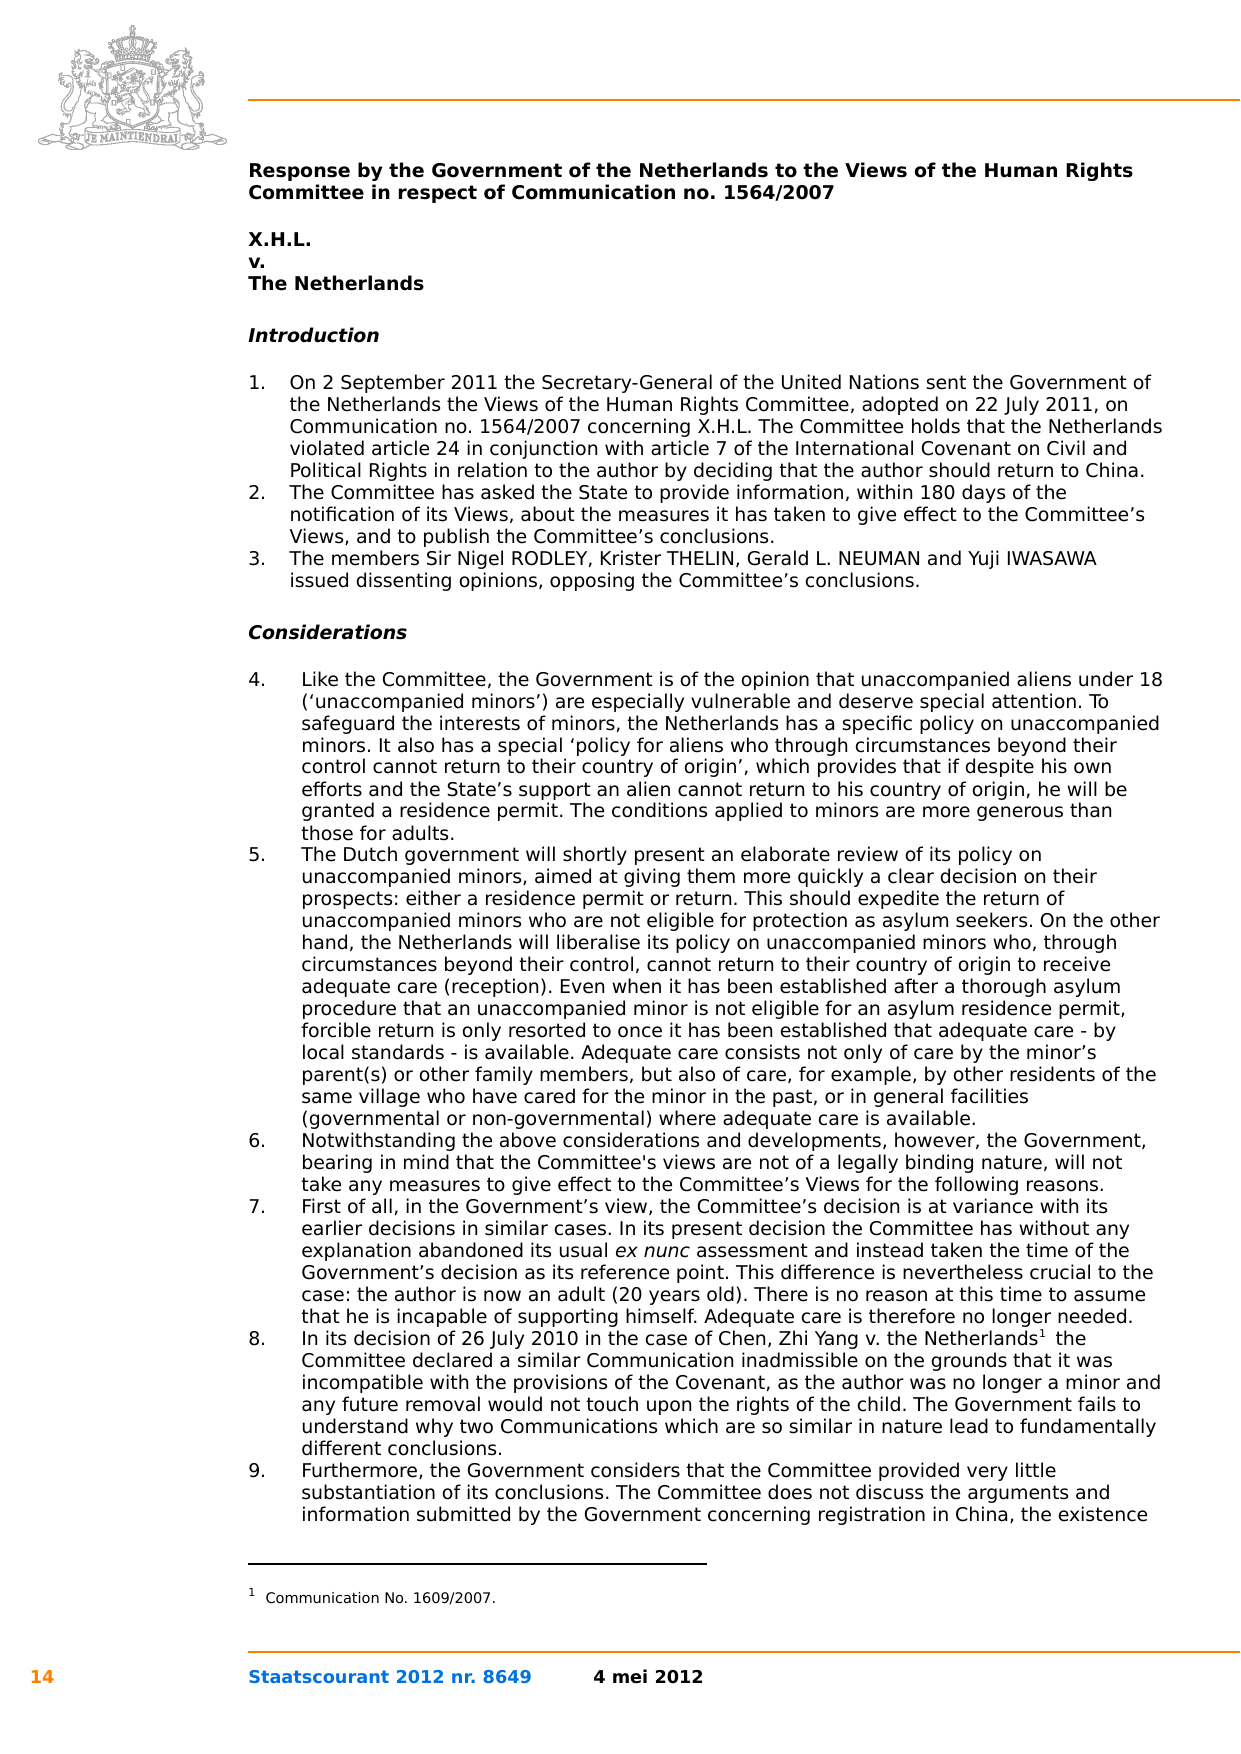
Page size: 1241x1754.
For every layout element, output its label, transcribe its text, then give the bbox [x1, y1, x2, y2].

text X.H.L. [248, 229, 1163, 251]
subtitle Considerations [248, 622, 1163, 643]
text 4. Like the Committee, the Government is of the opinion that unaccompanied aliens under 18 (‘unaccompanied minors’) are especially vulnerable and deserve special attention. To safeguard the interests of minors, the Netherlands has a specific policy on unaccompanied minors. It also has a special ‘policy for aliens who through circumstances beyond their control cannot return to their country of origin’, which provides that if despite his own efforts and the State’s support an alien cannot return to his country of origin, he will be granted a residence permit. The conditions applied to minors are more generous than those for adults. [248, 668, 1163, 844]
text 1. On 2 September 2011 the Secretary-General of the United Nations sent the Government of the Netherlands the Views of the Human Rights Committee, adopted on 22 July 2011, on Communication no. 1564/2007 concerning X.H.L. The Committee holds that the Netherlands violated article 24 in conjunction with article 7 of the International Covenant on Civil and Political Rights in relation to the author by deciding that the author should return to China. [248, 372, 1163, 482]
text 9. Furthermore, the Government considers that the Committee provided very little substantiation of its conclusions. The Committee does not discuss the arguments and information submitted by the Government concerning registration in China, the existence [248, 1460, 1163, 1526]
picture [38, 25, 227, 150]
text 8. In its decision of 26 July 2010 in the case of Chen, Zhi Yang v. the Netherlands the Committee declared a similar Communication inadmissible on the grounds that it was incompatible with the provisions of the Covenant, as the author was no longer a minor and any future removal would not touch upon the rights of the child. The Government fails to understand why two Communications which are so similar in nature lead to fundamentally different conclusions. [248, 1328, 1163, 1460]
text 2. The Committee has asked the State to provide information, within 180 days of the notification of its Views, about the measures it has taken to give effect to the Committee’s Views, and to publish the Committee’s conclusions. [248, 482, 1163, 548]
subtitle Response by the Government of the Netherlands to the Views of the Human Rights Committee in respect of Communication no. 1564/2007 [248, 160, 1163, 204]
text 6. Notwithstanding the above considerations and developments, however, the Government, bearing in mind that the Committee's views are not of a legally binding nature, will not take any measures to give effect to the Committee’s Views for the following reasons. [248, 1130, 1163, 1196]
text The Netherlands [248, 273, 1163, 295]
text 5. The Dutch government will shortly present an elaborate review of its policy on unaccompanied minors, aimed at giving them more quickly a clear decision on their prospects: either a residence permit or return. This should expedite the return of unaccompanied minors who are not eligible for protection as asylum seekers. On the other hand, the Netherlands will liberalise its policy on unaccompanied minors who, through circumstances beyond their control, cannot return to their country of origin to receive adequate care (reception). Even when it has been established after a thorough asylum procedure that an unaccompanied minor is not eligible for an asylum residence permit, forcible return is only resorted to once it has been established that adequate care - by local standards - is available. Adequate care consists not only of care by the minor’s parent(s) or other family members, but also of care, for example, by other residents of the same village who have cared for the minor in the past, or in general facilities (governmental or non-governmental) where adequate care is available. [248, 844, 1163, 1130]
text 7. First of all, in the Government’s view, the Committee’s decision is at variance with its earlier decisions in similar cases. In its present decision the Committee has without any explanation abandoned its usual ex nunc assessment and instead taken the time of the Government’s decision as its reference point. This difference is nevertheless crucial to the case: the author is now an adult (20 years old). There is no reason at this time to assume that he is incapable of supporting himself. Adequate care is therefore no longer needed. [248, 1196, 1163, 1328]
text Communication No. 1609/2007. [248, 1586, 1163, 1608]
subtitle Introduction [248, 325, 1163, 347]
text 3. The members Sir Nigel RODLEY, Krister THELIN, Gerald L. NEUMAN and Yuji IWASAWA issued dissenting opinions, opposing the Committee’s conclusions. [248, 548, 1163, 592]
text v. [248, 251, 1163, 273]
